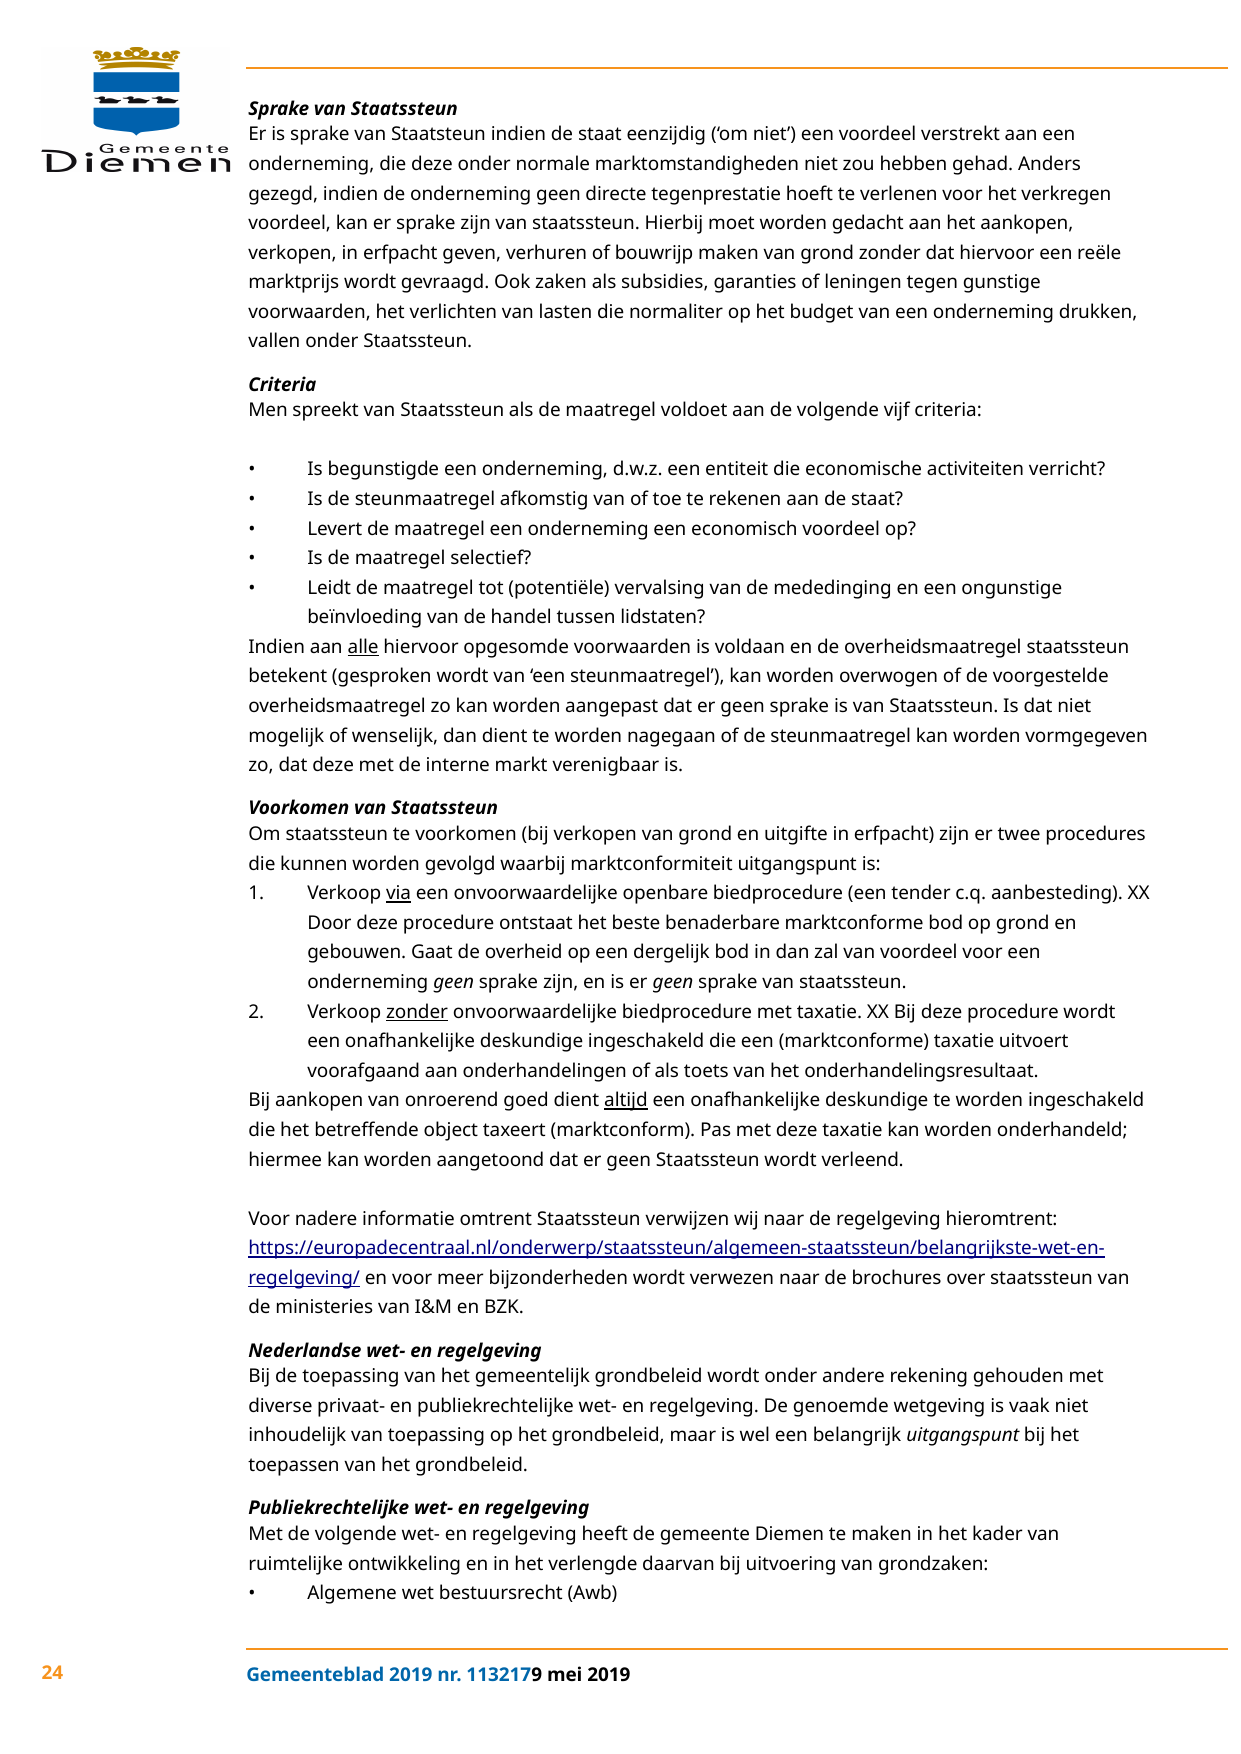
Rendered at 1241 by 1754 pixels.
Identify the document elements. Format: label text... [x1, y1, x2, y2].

list Is de maatregel selectief? [248, 544, 1152, 570]
text Men spreekt van Staatssteun als de maatregel voldoet aan de volgende vijf criteria: [248, 396, 1152, 422]
picture [41, 47, 231, 172]
text Er is sprake van Staatsteun indien de staat eenzijdig (‘om niet’) een voordeel verstrekt aan een onderneming, die deze onder normale marktomstandigheden niet zou hebben gehad. Anders gezegd, indien de onderneming geen directe tegenprestatie hoeft te verlenen voor het verkregen voordeel, kan er sprake zijn van staatssteun. Hierbij moet worden gedacht aan het aankopen, verkopen, in erfpacht geven, verhuren of bouwrijp maken van grond zonder dat hiervoor een reële marktprijs wordt gevraagd. Ook zaken als subsidies, garanties of leningen tegen gunstige voorwaarden, het verlichten van lasten die normaliter op het budget van een onderneming drukken, vallen onder Staatssteun. [248, 121, 1152, 353]
list Verkoop zonder onvoorwaardelijke biedprocedure met taxatie. XX Bij deze procedure wordt een onafhankelijke deskundige ingeschakeld die een (marktconforme) taxatie uitvoert voorafgaand aan onderhandelingen of als toets van het onderhandelingsresultaat. [248, 998, 1152, 1083]
list Is de steunmaatregel afkomstig van of toe te rekenen aan de staat? [248, 485, 1152, 511]
list Is begunstigde een onderneming, d.w.z. een entiteit die economische activiteiten verricht? [248, 456, 1152, 481]
list Leidt de maatregel tot (potentiële) vervalsing van de mededinging en een ongunstige beïnvloeding van de handel tussen lidstaten? [248, 574, 1152, 629]
text Publiekrechtelijke wet- en regelgeving [248, 1494, 1152, 1520]
text Nederlandse wet- en regelgeving [248, 1337, 1152, 1362]
list Algemene wet bestuursrecht (Awb) [248, 1579, 1152, 1605]
text Om staatssteun te voorkomen (bij verkopen van grond en uitgifte in erfpacht) zijn er twee procedures die kunnen worden gevolgd waarbij marktconformiteit uitgangspunt is: [248, 820, 1152, 876]
list Levert de maatregel een onderneming een economisch voordeel op? [248, 515, 1152, 541]
text Voorkomen van Staatssteun [248, 794, 1152, 820]
text Bij de toepassing van het gemeentelijk grondbeleid wordt onder andere rekening gehouden met diverse privaat- en publiekrechtelijke wet- en regelgeving. De genoemde wetgeving is vaak niet inhoudelijk van toepassing op het grondbeleid, maar is wel een belangrijk uitgangspunt bij het toepassen van het grondbeleid. [248, 1362, 1152, 1477]
list Verkoop via een onvoorwaardelijke openbare biedprocedure (een tender c.q. aanbesteding). XX Door deze procedure ontstaat het beste benaderbare marktconforme bod op grond en gebouwen. Gaat de overheid op een dergelijk bod in dan zal van voordeel voor een onderneming geen sprake zijn, en is er geen sprake van staatssteun. [248, 879, 1152, 994]
text Voor nadere informatie omtrent Staatssteun verwijzen wij naar de regelgeving hieromtrent: https://europadecentraal.nl/onderwerp/staatssteun/algemeen-staatssteun/belangrijkste-wet-en-regelgeving/ en voor meer bijzonderheden wordt verwezen naar de brochures over staatssteun van de ministeries van I&M en BZK. [248, 1205, 1152, 1319]
text Bij aankopen van onroerend goed dient altijd een onafhankelijke deskundige te worden ingeschakeld die het betreffende object taxeert (marktconform). Pas met deze taxatie kan worden onderhandeld; hiermee kan worden aangetoond dat er geen Staatssteun wordt verleend. [248, 1087, 1152, 1171]
text Sprake van Staatssteun [248, 95, 1152, 121]
text Met de volgende wet- en regelgeving heeft de gemeente Diemen te maken in het kader van ruimtelijke ontwikkeling en in het verlengde daarvan bij uitvoering van grondzaken: [248, 1520, 1152, 1575]
text Indien aan alle hiervoor opgesomde voorwaarden is voldaan en de overheidsmaatregel staatssteun betekent (gesproken wordt van ‘een steunmaatregel’), kan worden overwogen of de voorgestelde overheidsmaatregel zo kan worden aangepast dat er geen sprake is van Staatssteun. Is dat niet mogelijk of wenselijk, dan dient te worden nagegaan of de steunmaatregel kan worden vormgegeven zo, dat deze met de interne markt verenigbaar is. [248, 633, 1152, 777]
text Criteria [248, 371, 1152, 396]
